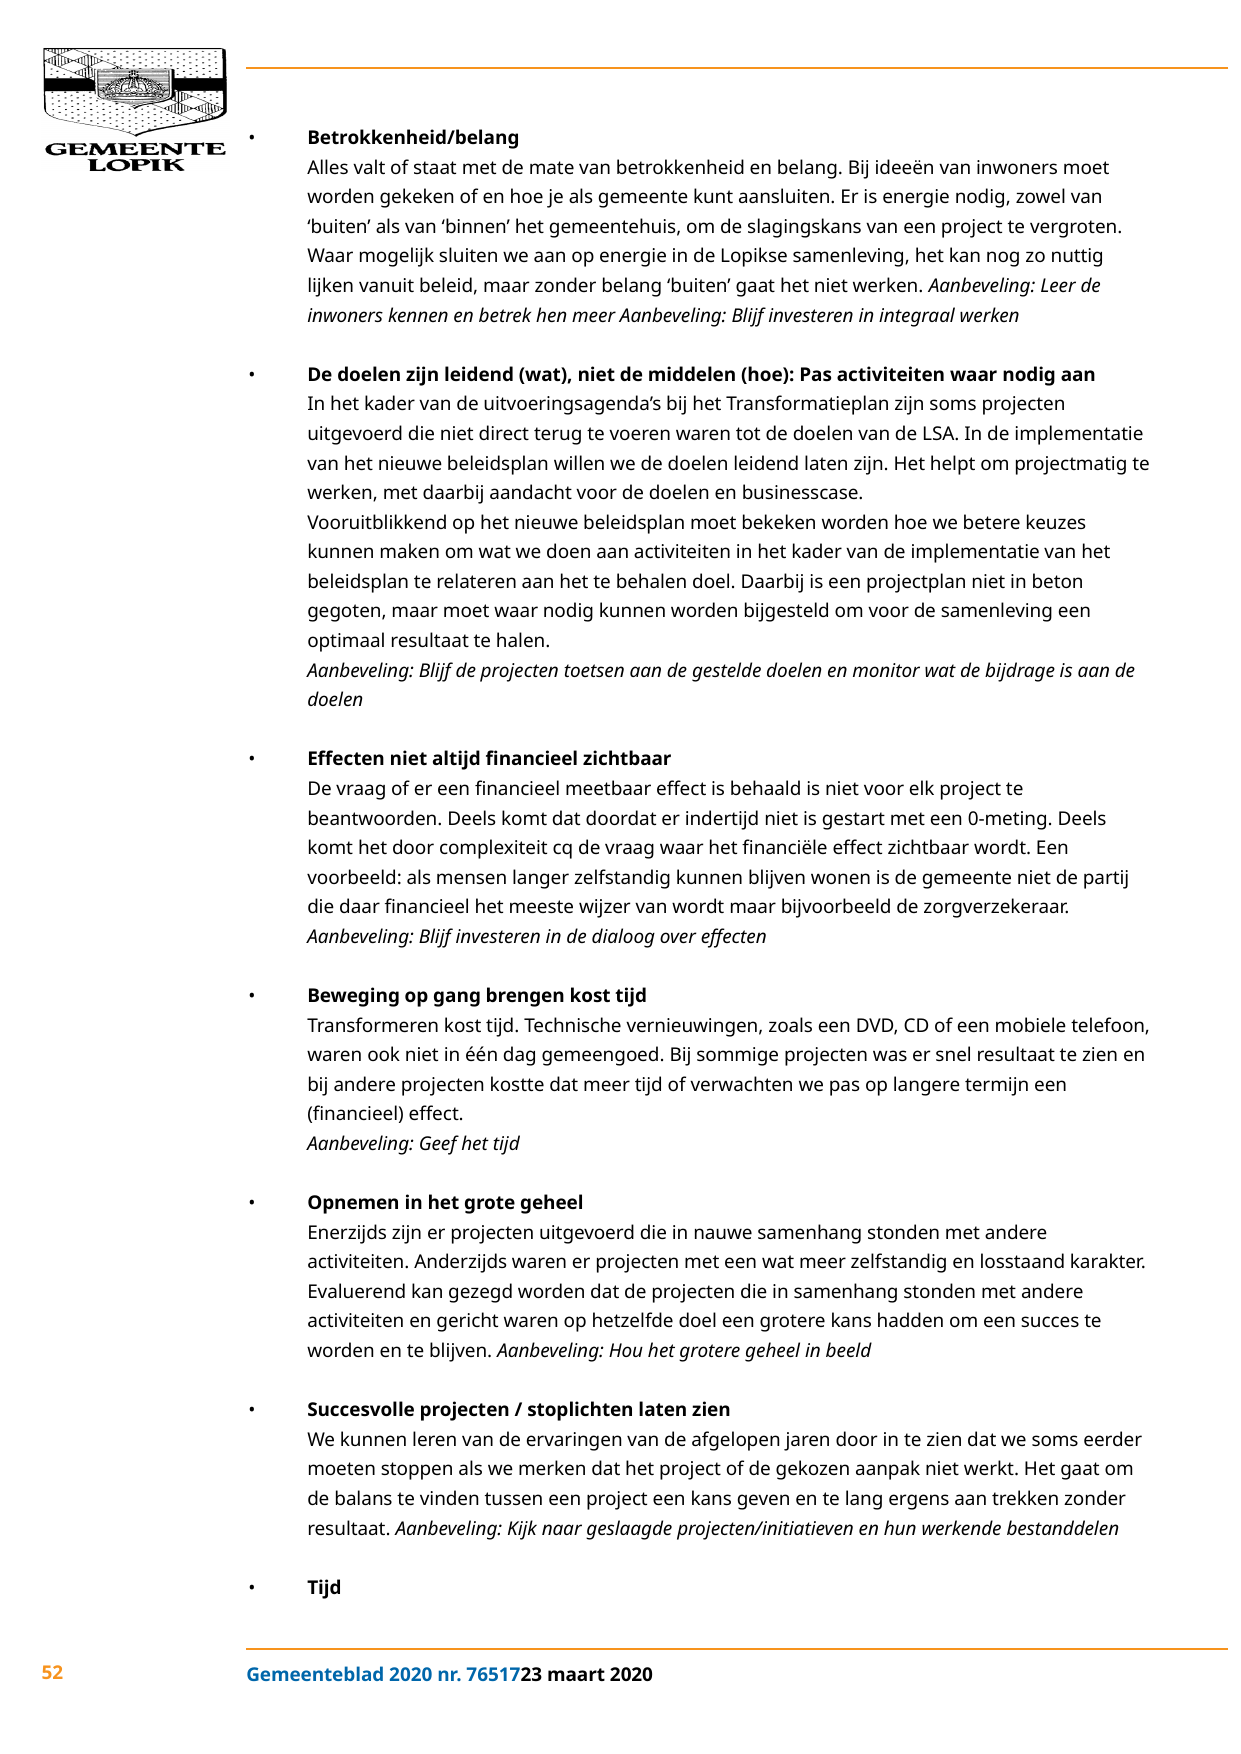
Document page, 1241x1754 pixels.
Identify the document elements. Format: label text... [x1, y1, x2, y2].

list Opnemen in het grote geheel [248, 1189, 1152, 1215]
list Aanbeveling: Geef het tijd [248, 1130, 1152, 1156]
list Aanbeveling: Blijf de projecten toetsen aan de gestelde doelen en monitor wat de bijdrage is aan de doelen [248, 657, 1152, 712]
list Alles valt of staat met de mate van betrokkenheid en belang. Bij ideeën van inwoners moet worden gekeken of en hoe je als gemeente kunt aansluiten. Er is energie nodig, zowel van ‘buiten’ als van ‘binnen’ het gemeentehuis, om de slagingskans van een project te vergroten. Waar mogelijk sluiten we aan op energie in de Lopikse samenleving, het kan nog zo nuttig lijken vanuit beleid, maar zonder belang ‘buiten’ gaat het niet werken. Aanbeveling: Leer de inwoners kennen en betrek hen meer Aanbeveling: Blijf investeren in integraal werken [248, 154, 1152, 328]
list De doelen zijn leidend (wat), niet de middelen (hoe): Pas activiteiten waar nodig aan [248, 361, 1152, 387]
list Transformeren kost tijd. Technische vernieuwingen, zoals een DVD, CD of een mobiele telefoon, waren ook niet in één dag gemeengoed. Bij sommige projecten was er snel resultaat te zien en bij andere projecten kostte dat meer tijd of verwachten we pas op langere termijn een (financieel) effect. [248, 1012, 1152, 1126]
list We kunnen leren van de ervaringen van de afgelopen jaren door in te zien dat we soms eerder moeten stoppen als we merken dat het project of de gekozen aanpak niet werkt. Het gaat om de balans te vinden tussen een project een kans geven en te lang ergens aan trekken zonder resultaat. Aanbeveling: Kijk naar geslaagde projecten/initiatieven en hun werkende bestanddelen [248, 1426, 1152, 1541]
list Aanbeveling: Blijf investeren in de dialoog over effecten [248, 923, 1152, 949]
list Effecten niet altijd financieel zichtbaar [248, 746, 1152, 771]
list Succesvolle projecten / stoplichten laten zien [248, 1396, 1152, 1422]
picture [41, 47, 231, 172]
list Betrokkenheid/belang [248, 124, 1152, 150]
list Tijd [248, 1574, 1152, 1600]
list Vooruitblikkend op het nieuwe beleidsplan moet bekeken worden hoe we betere keuzes kunnen maken om wat we doen aan activiteiten in het kader van de implementatie van het beleidsplan te relateren aan het te behalen doel. Daarbij is een projectplan niet in beton gegoten, maar moet waar nodig kunnen worden bijgesteld om voor de samenleving een optimaal resultaat te halen. [248, 509, 1152, 653]
list Beweging op gang brengen kost tijd [248, 982, 1152, 1008]
list De vraag of er een financieel meetbaar effect is behaald is niet voor elk project te beantwoorden. Deels komt dat doordat er indertijd niet is gestart met een 0-meting. Deels komt het door complexiteit cq de vraag waar het financiële effect zichtbaar wordt. Een voorbeeld: als mensen langer zelfstandig kunnen blijven wonen is de gemeente niet de partij die daar financieel het meeste wijzer van wordt maar bijvoorbeeld de zorgverzekeraar. [248, 775, 1152, 919]
list Enerzijds zijn er projecten uitgevoerd die in nauwe samenhang stonden met andere activiteiten. Anderzijds waren er projecten met een wat meer zelfstandig en losstaand karakter. Evaluerend kan gezegd worden dat de projecten die in samenhang stonden met andere activiteiten en gericht waren op hetzelfde doel een grotere kans hadden om een succes te worden en te blijven. Aanbeveling: Hou het grotere geheel in beeld [248, 1219, 1152, 1363]
list In het kader van de uitvoeringsagenda’s bij het Transformatieplan zijn soms projecten uitgevoerd die niet direct terug te voeren waren tot de doelen van de LSA. In de implementatie van het nieuwe beleidsplan willen we de doelen leidend laten zijn. Het helpt om projectmatig te werken, met daarbij aandacht voor de doelen en businesscase. [248, 391, 1152, 505]
